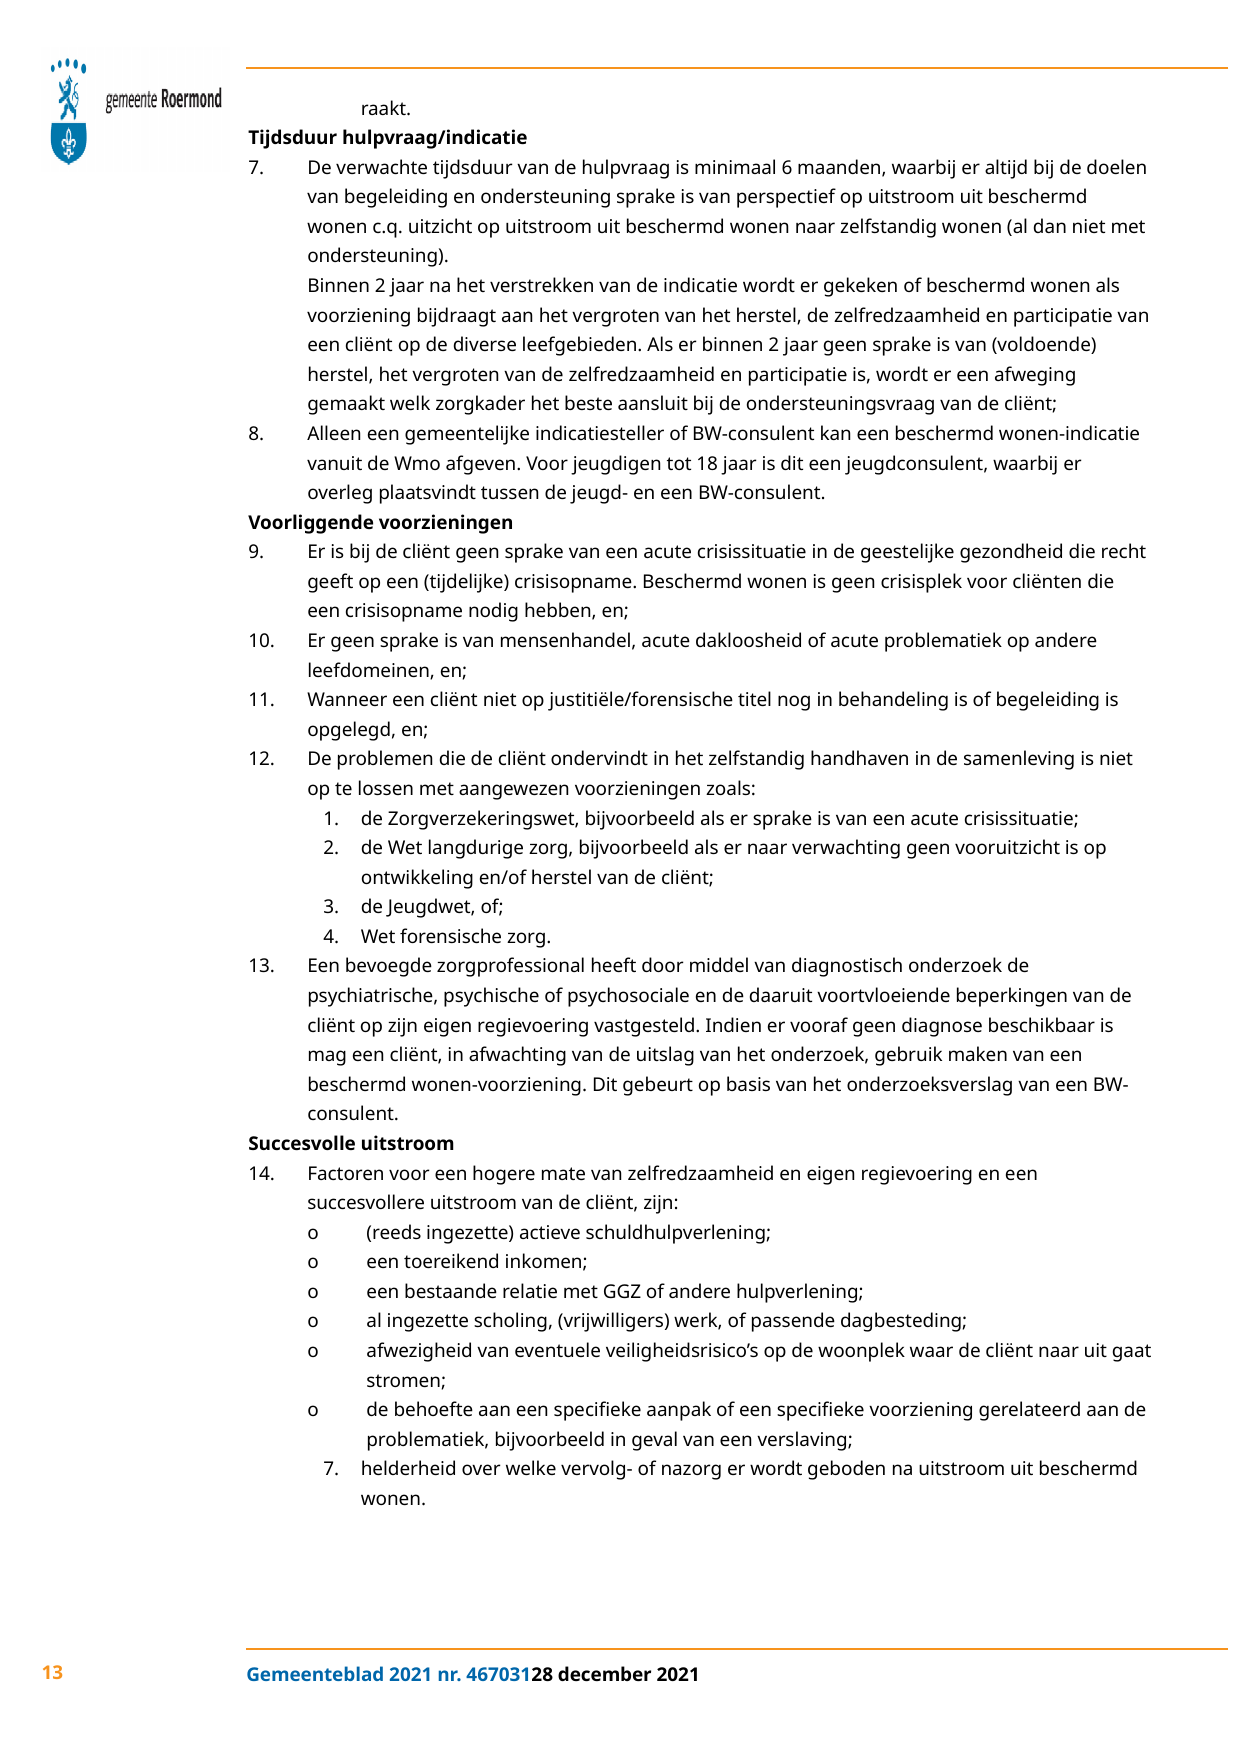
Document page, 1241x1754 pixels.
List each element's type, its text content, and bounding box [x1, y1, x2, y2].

picture [41, 47, 231, 172]
list afwezigheid van eventuele veiligheidsrisico’s op de woonplek waar de cliënt naar uit gaat stromen; [307, 1337, 1152, 1393]
list al ingezette scholing, (vrijwilligers) werk, of passende dagbesteding; [307, 1308, 1152, 1333]
text Tijdsduur hulpvraag/indicatie [248, 124, 1152, 150]
list Er is bij de cliënt geen sprake van een acute crisissituatie in de geestelijke gezondheid die recht geeft op een (tijdelijke) crisisopname. Beschermd wonen is geen crisisplek voor cliënten die een crisisopname nodig hebben, en; [248, 538, 1152, 623]
text Succesvolle uitstroom [248, 1130, 1152, 1156]
list de Zorgverzekeringswet, bijvoorbeeld als er sprake is van een acute crisissituatie; [323, 805, 1152, 831]
list een toereikend inkomen; [307, 1248, 1152, 1274]
list De problemen die de cliënt ondervindt in het zelfstandig handhaven in de samenleving is niet op te lossen met aangewezen voorzieningen zoals: [248, 746, 1152, 801]
list Factoren voor een hogere mate van zelfredzaamheid en eigen regievoering en een succesvollere uitstroom van de cliënt, zijn: [248, 1160, 1152, 1215]
list Wet forensische zorg. [323, 923, 1152, 949]
text Voorliggende voorzieningen [248, 509, 1152, 535]
list de Jeugdwet, of; [323, 893, 1152, 919]
list een bestaande relatie met GGZ of andere hulpverlening; [307, 1278, 1152, 1304]
list raakt. [323, 95, 1152, 121]
list Alleen een gemeentelijke indicatiesteller of BW-consulent kan een beschermd wonen-indicatie vanuit de Wmo afgeven. Voor jeugdigen tot 18 jaar is dit een jeugdconsulent, waarbij er overleg plaatsvindt tussen de jeugd- en een BW-consulent. [248, 420, 1152, 505]
list de Wet langdurige zorg, bijvoorbeeld als er naar verwachting geen vooruitzicht is op ontwikkeling en/of herstel van de cliënt; [323, 834, 1152, 890]
list helderheid over welke vervolg- of nazorg er wordt geboden na uitstroom uit beschermd wonen. [323, 1456, 1152, 1511]
list Er geen sprake is van mensenhandel, acute dakloosheid of acute problematiek op andere leefdomeinen, en; [248, 627, 1152, 683]
list de behoefte aan een specifieke aanpak of een specifieke voorziening gerelateerd aan de problematiek, bijvoorbeeld in geval van een verslaving; [307, 1396, 1152, 1452]
list Wanneer een cliënt niet op justitiële/forensische titel nog in behandeling is of begeleiding is opgelegd, en; [248, 686, 1152, 742]
list (reeds ingezette) actieve schuldhulpverlening; [307, 1219, 1152, 1245]
list De verwachte tijdsduur van de hulpvraag is minimaal 6 maanden, waarbij er altijd bij de doelen van begeleiding en ondersteuning sprake is van perspectief op uitstroom uit beschermd wonen c.q. uitzicht op uitstroom uit beschermd wonen naar zelfstandig wonen (al dan niet met ondersteuning). [248, 154, 1152, 268]
list Een bevoegde zorgprofessional heeft door middel van diagnostisch onderzoek de psychiatrische, psychische of psychosociale en de daaruit voortvloeiende beperkingen van de cliënt op zijn eigen regievoering vastgesteld. Indien er vooraf geen diagnose beschikbaar is mag een cliënt, in afwachting van de uitslag van het onderzoek, gebruik maken van een beschermd wonen-voorziening. Dit gebeurt op basis van het onderzoeksverslag van een BW-consulent. [248, 953, 1152, 1126]
list Binnen 2 jaar na het verstrekken van de indicatie wordt er gekeken of beschermd wonen als voorziening bijdraagt aan het vergroten van het herstel, de zelfredzaamheid en participatie van een cliënt op de diverse leefgebieden. Als er binnen 2 jaar geen sprake is van (voldoende) herstel, het vergroten van de zelfredzaamheid en participatie is, wordt er een afweging gemaakt welk zorgkader het beste aansluit bij de ondersteuningsvraag van de cliënt; [248, 272, 1152, 416]
